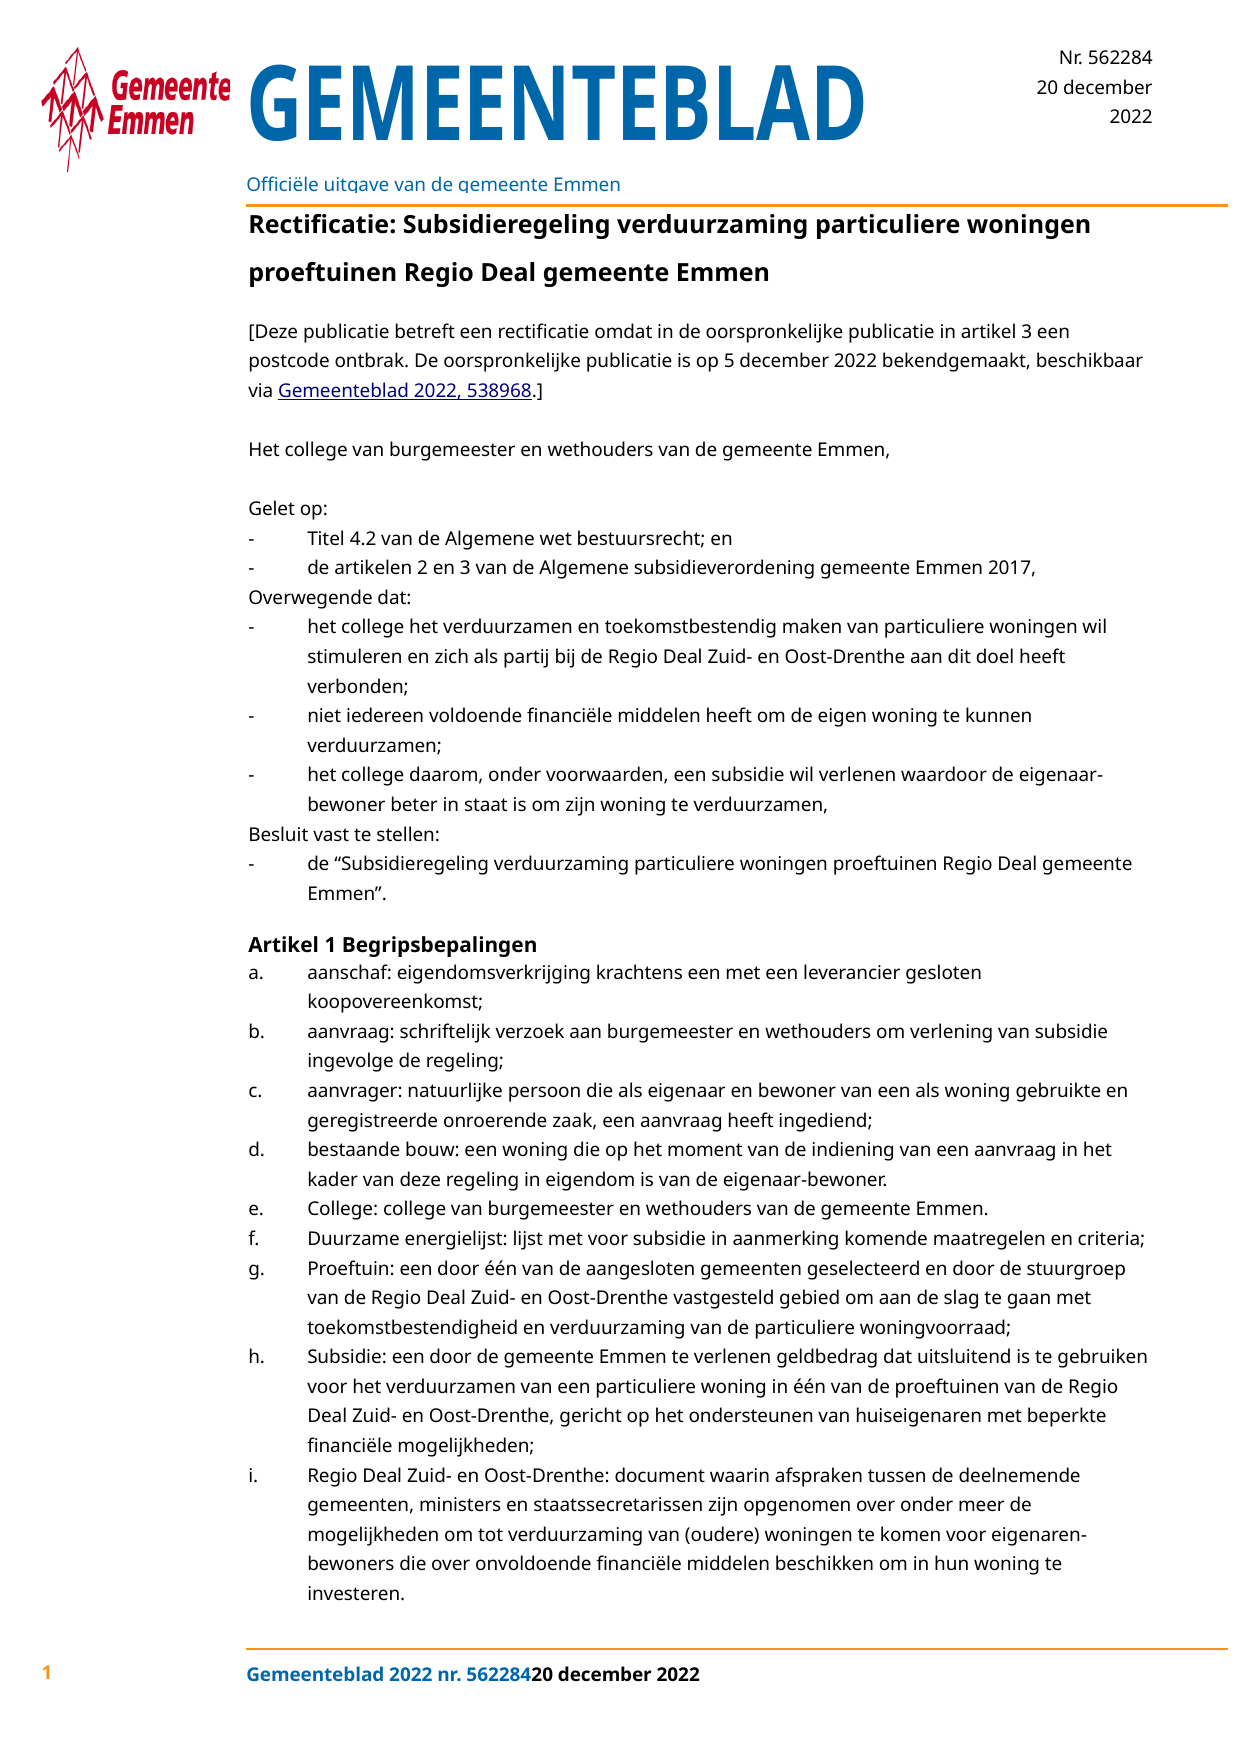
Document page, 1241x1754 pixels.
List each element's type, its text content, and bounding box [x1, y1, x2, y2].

list Duurzame energielijst: lijst met voor subsidie in aanmerking komende maatregelen en criteria; [248, 1225, 1152, 1251]
text Besluit vast te stellen: [248, 821, 1152, 847]
list aanvrager: natuurlijke persoon die als eigenaar en bewoner van een als woning gebruikte en geregistreerde onroerende zaak, een aanvraag heeft ingediend; [248, 1077, 1152, 1132]
list bestaande bouw: een woning die op het moment van de indiening van een aanvraag in het kader van deze regeling in eigendom is van de eigenaar-bewoner. [248, 1136, 1152, 1192]
list Proeftuin: een door één van de aangesloten gemeenten geselecteerd en door de stuurgroep van de Regio Deal Zuid- en Oost-Drenthe vastgesteld gebied om aan de slag te gaan met toekomstbestendigheid en verduurzaming van de particuliere woningvoorraad; [248, 1255, 1152, 1339]
text Overwegende dat: [248, 584, 1152, 610]
list Regio Deal Zuid- en Oost-Drenthe: document waarin afspraken tussen de deelnemende gemeenten, ministers en staatssecretarissen zijn opgenomen over onder meer de mogelijkheden om tot verduurzaming van (oudere) woningen te komen voor eigenaren-bewoners die over onvoldoende financiële middelen beschikken om in hun woning te investeren. [248, 1462, 1152, 1606]
list aanvraag: schriftelijk verzoek aan burgemeester en wethouders om verlening van subsidie ingevolge de regeling; [248, 1018, 1152, 1073]
text Het college van burgemeester en wethouders van de gemeente Emmen, [248, 436, 1152, 462]
picture [41, 47, 231, 172]
list het college het verduurzamen en toekomstbestendig maken van particuliere woningen wil stimuleren en zich als partij bij de Regio Deal Zuid- en Oost-Drenthe aan dit doel heeft verbonden; [248, 614, 1152, 699]
text Gelet op: [248, 495, 1152, 521]
list de artikelen 2 en 3 van de Algemene subsidieverordening gemeente Emmen 2017, [248, 554, 1152, 580]
list de “Subsidieregeling verduurzaming particuliere woningen proeftuinen Regio Deal gemeente Emmen”. [248, 850, 1152, 906]
list aanschaf: eigendomsverkrijging krachtens een met een leverancier gesloten koopovereenkomst; [248, 959, 1152, 1014]
text Rectificatie: Subsidieregeling verduurzaming particuliere woningen proeftuinen Regio Deal gemeente Emmen [248, 207, 1152, 288]
text Artikel 1 Begripsbepalingen [248, 930, 1152, 959]
list Titel 4.2 van de Algemene wet bestuursrecht; en [248, 525, 1152, 551]
list het college daarom, onder voorwaarden, een subsidie wil verlenen waardoor de eigenaar-bewoner beter in staat is om zijn woning te verduurzamen, [248, 762, 1152, 817]
list niet iedereen voldoende financiële middelen heeft om de eigen woning te kunnen verduurzamen; [248, 702, 1152, 758]
list College: college van burgemeester en wethouders van de gemeente Emmen. [248, 1196, 1152, 1221]
list Subsidie: een door de gemeente Emmen te verlenen geldbedrag dat uitsluitend is te gebruiken voor het verduurzamen van een particuliere woning in één van de proeftuinen van de Regio Deal Zuid- en Oost-Drenthe, gericht op het ondersteunen van huiseigenaren met beperkte financiële mogelijkheden; [248, 1343, 1152, 1458]
text [Deze publicatie betreft een rectificatie omdat in de oorspronkelijke publicatie in artikel 3 een postcode ontbrak. De oorspronkelijke publicatie is op 5 december 2022 bekendgemaakt, beschikbaar via Gemeenteblad 2022, 538968.] [248, 318, 1152, 403]
